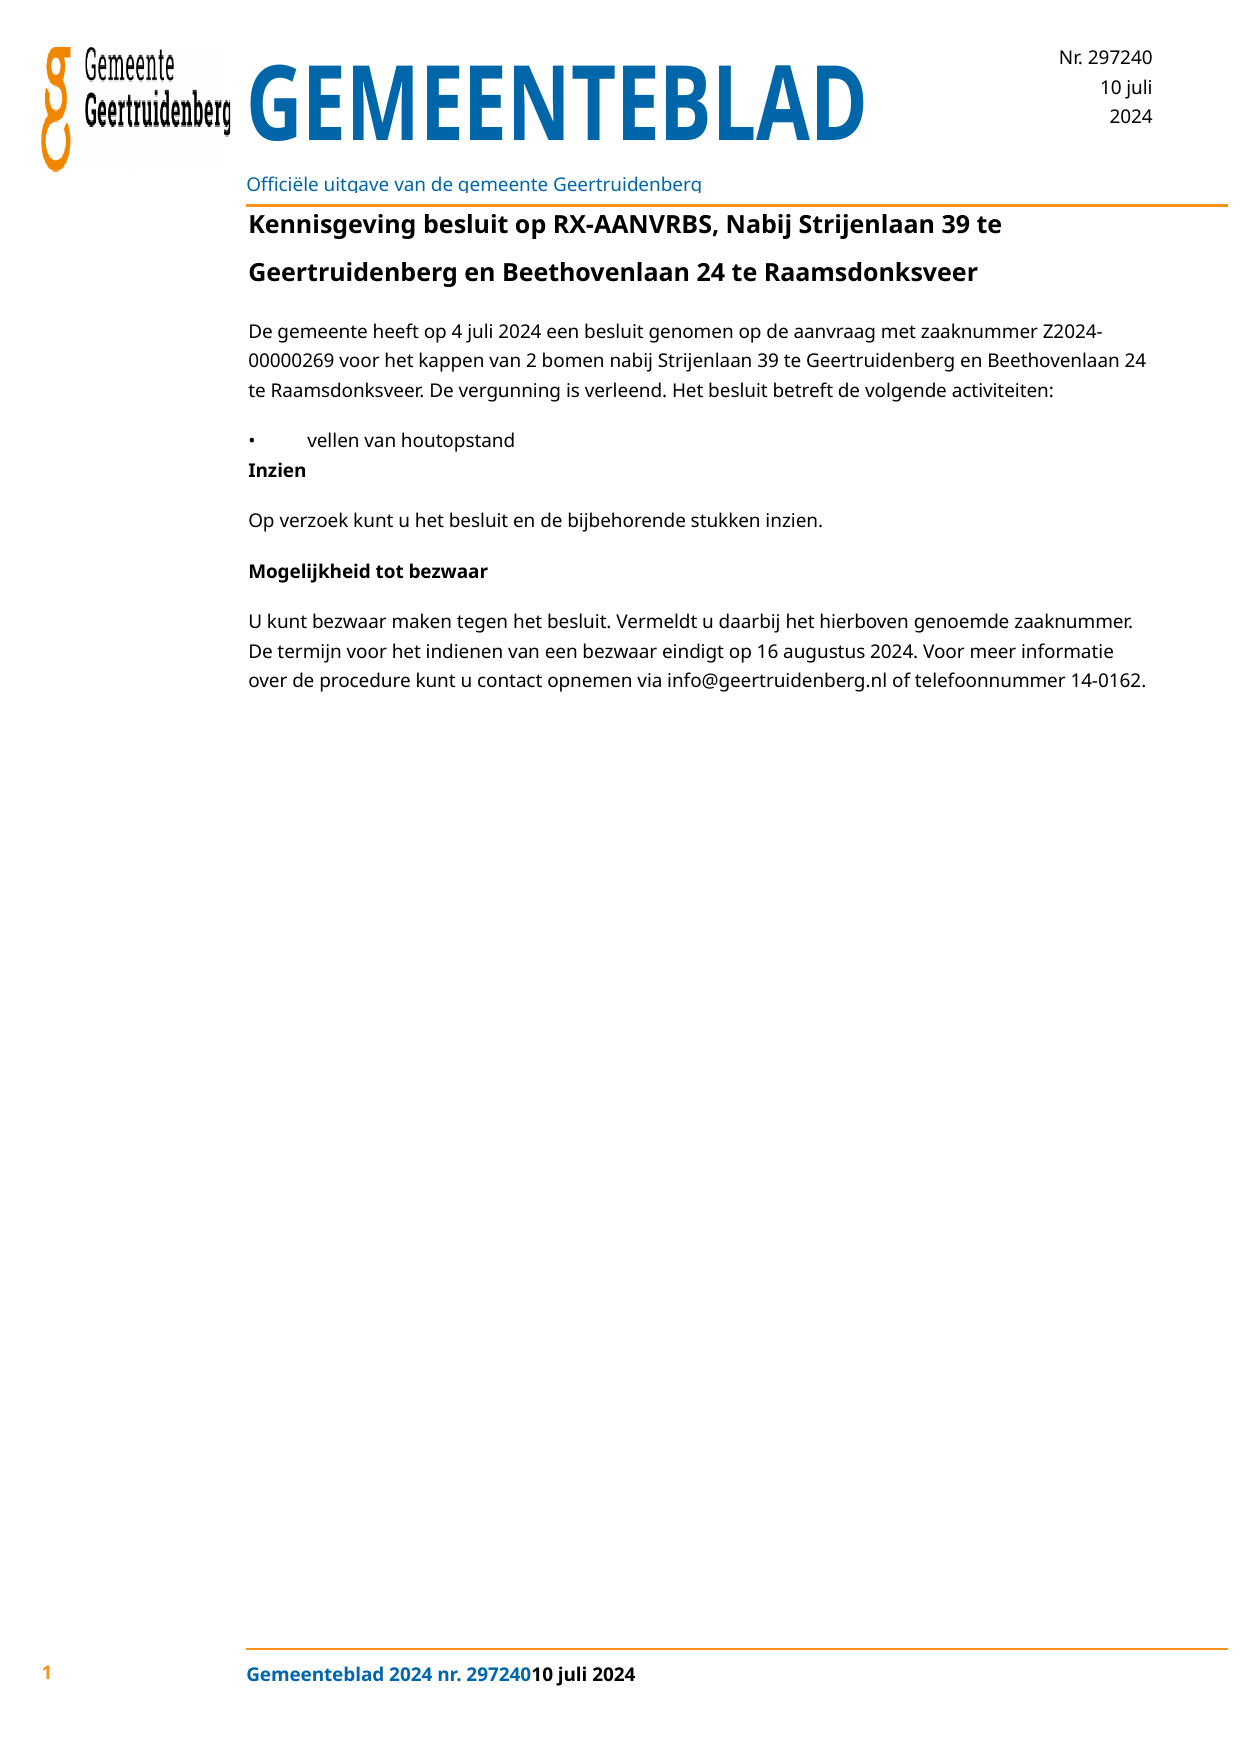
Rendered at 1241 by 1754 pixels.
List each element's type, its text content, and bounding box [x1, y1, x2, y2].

text Mogelijkheid tot bezwaar [248, 558, 1152, 584]
text Kennisgeving besluit op RX-AANVRBS, Nabij Strijenlaan 39 te Geertruidenberg en Beethovenlaan 24 te Raamsdonksveer [248, 207, 1152, 288]
text De gemeente heeft op 4 juli 2024 een besluit genomen op de aanvraag met zaaknummer Z2024-00000269 voor het kappen van 2 bomen nabij Strijenlaan 39 te Geertruidenberg en Beethovenlaan 24 te Raamsdonksveer. De vergunning is verleend. Het besluit betreft de volgende activiteiten: [248, 318, 1152, 403]
text Op verzoek kunt u het besluit en de bijbehorende stukken inzien. [248, 507, 1152, 533]
list vellen van houtopstand [248, 427, 1152, 453]
text U kunt bezwaar maken tegen het besluit. Vermeldt u daarbij het hierboven genoemde zaaknummer. De termijn voor het indienen van een bezwaar eindigt op 16 augustus 2024. Voor meer informatie over de procedure kunt u contact opnemen via info@geertruidenberg.nl of telefoonnummer 14-0162. [248, 608, 1152, 693]
picture [41, 47, 231, 172]
text Inzien [248, 457, 1152, 483]
